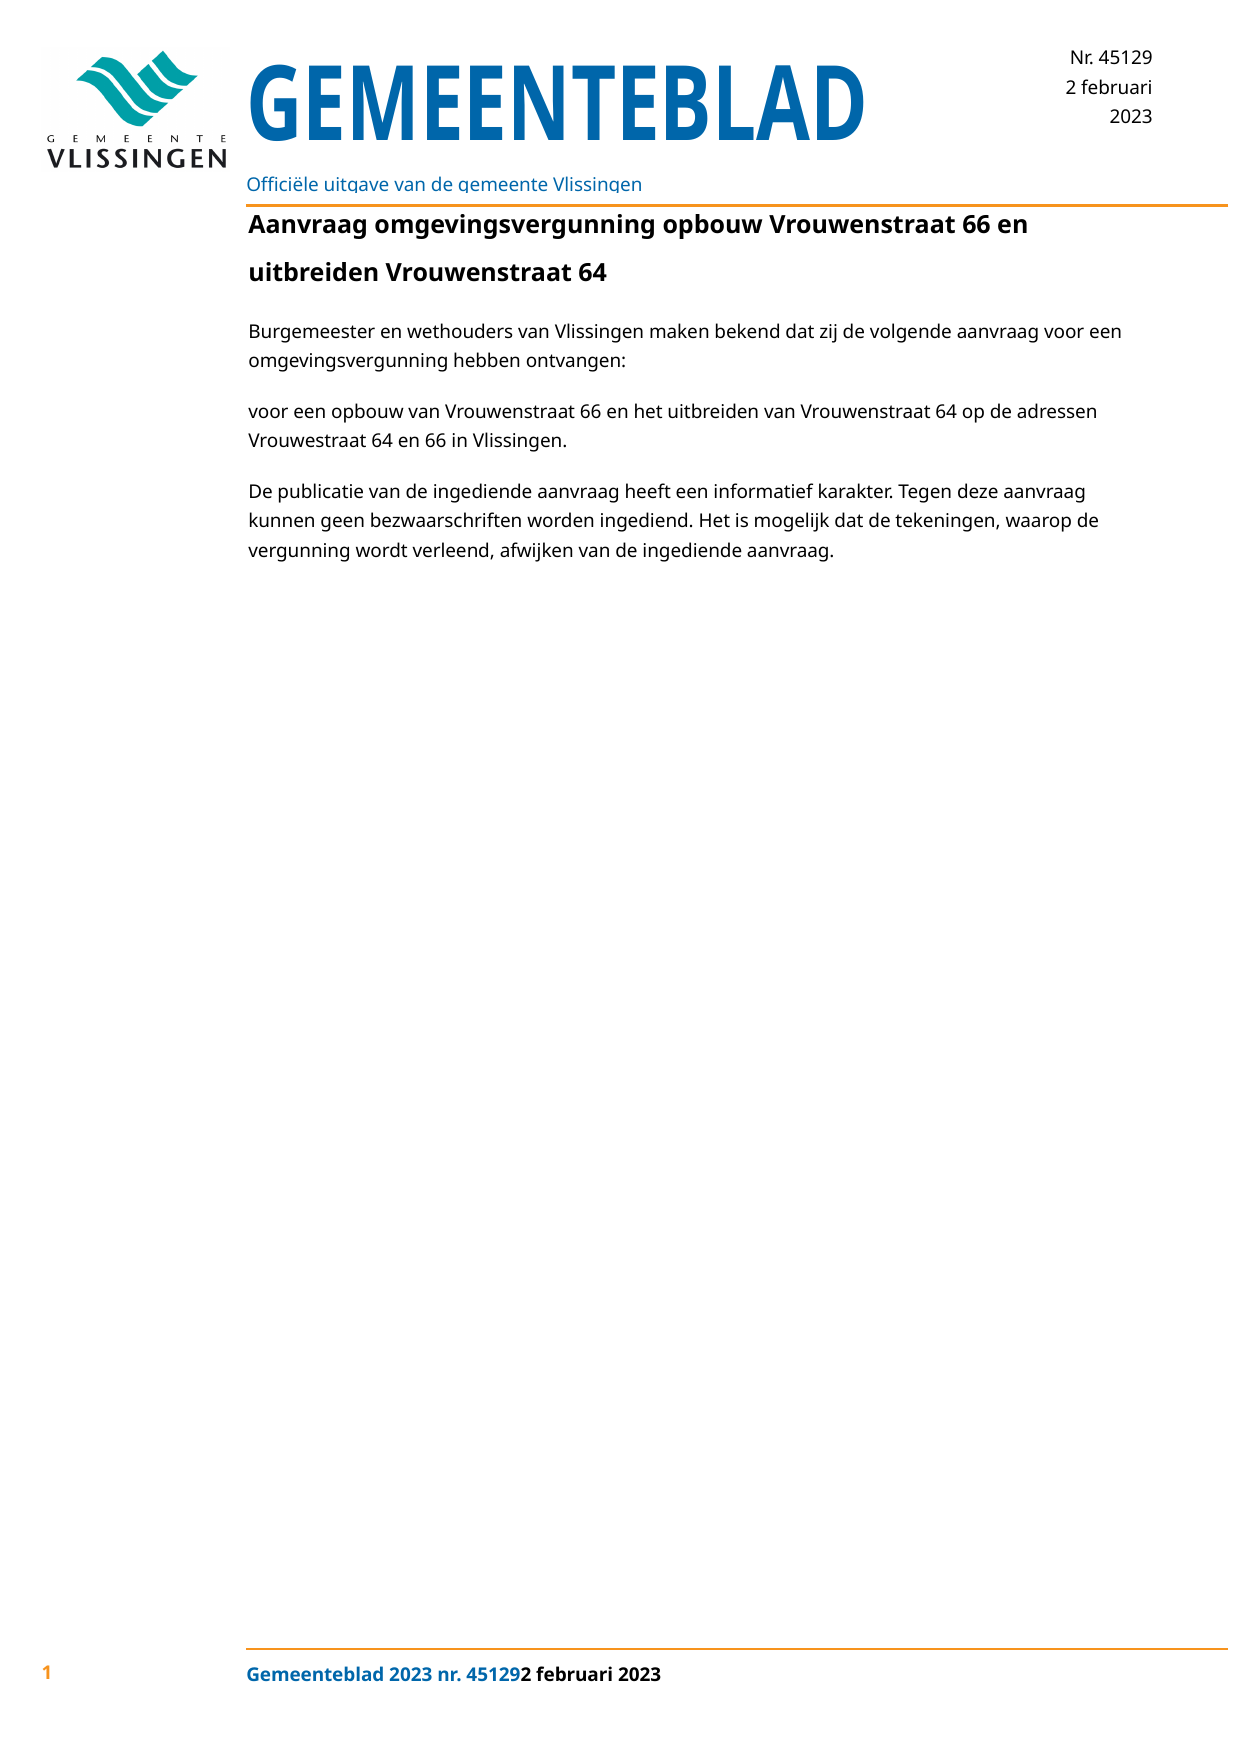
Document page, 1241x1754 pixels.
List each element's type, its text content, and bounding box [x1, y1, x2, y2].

picture [41, 47, 231, 172]
text Burgemeester en wethouders van Vlissingen maken bekend dat zij de volgende aanvraag voor een omgevingsvergunning hebben ontvangen: [248, 318, 1152, 373]
text De publicatie van de ingediende aanvraag heeft een informatief karakter. Tegen deze aanvraag kunnen geen bezwaarschriften worden ingediend. Het is mogelijk dat de tekeningen, waarop de vergunning wordt verleend, afwijken van de ingediende aanvraag. [248, 478, 1152, 563]
text Aanvraag omgevingsvergunning opbouw Vrouwenstraat 66 en uitbreiden Vrouwenstraat 64 [248, 207, 1152, 288]
text voor een opbouw van Vrouwenstraat 66 en het uitbreiden van Vrouwenstraat 64 op de adressen Vrouwestraat 64 en 66 in Vlissingen. [248, 398, 1152, 453]
